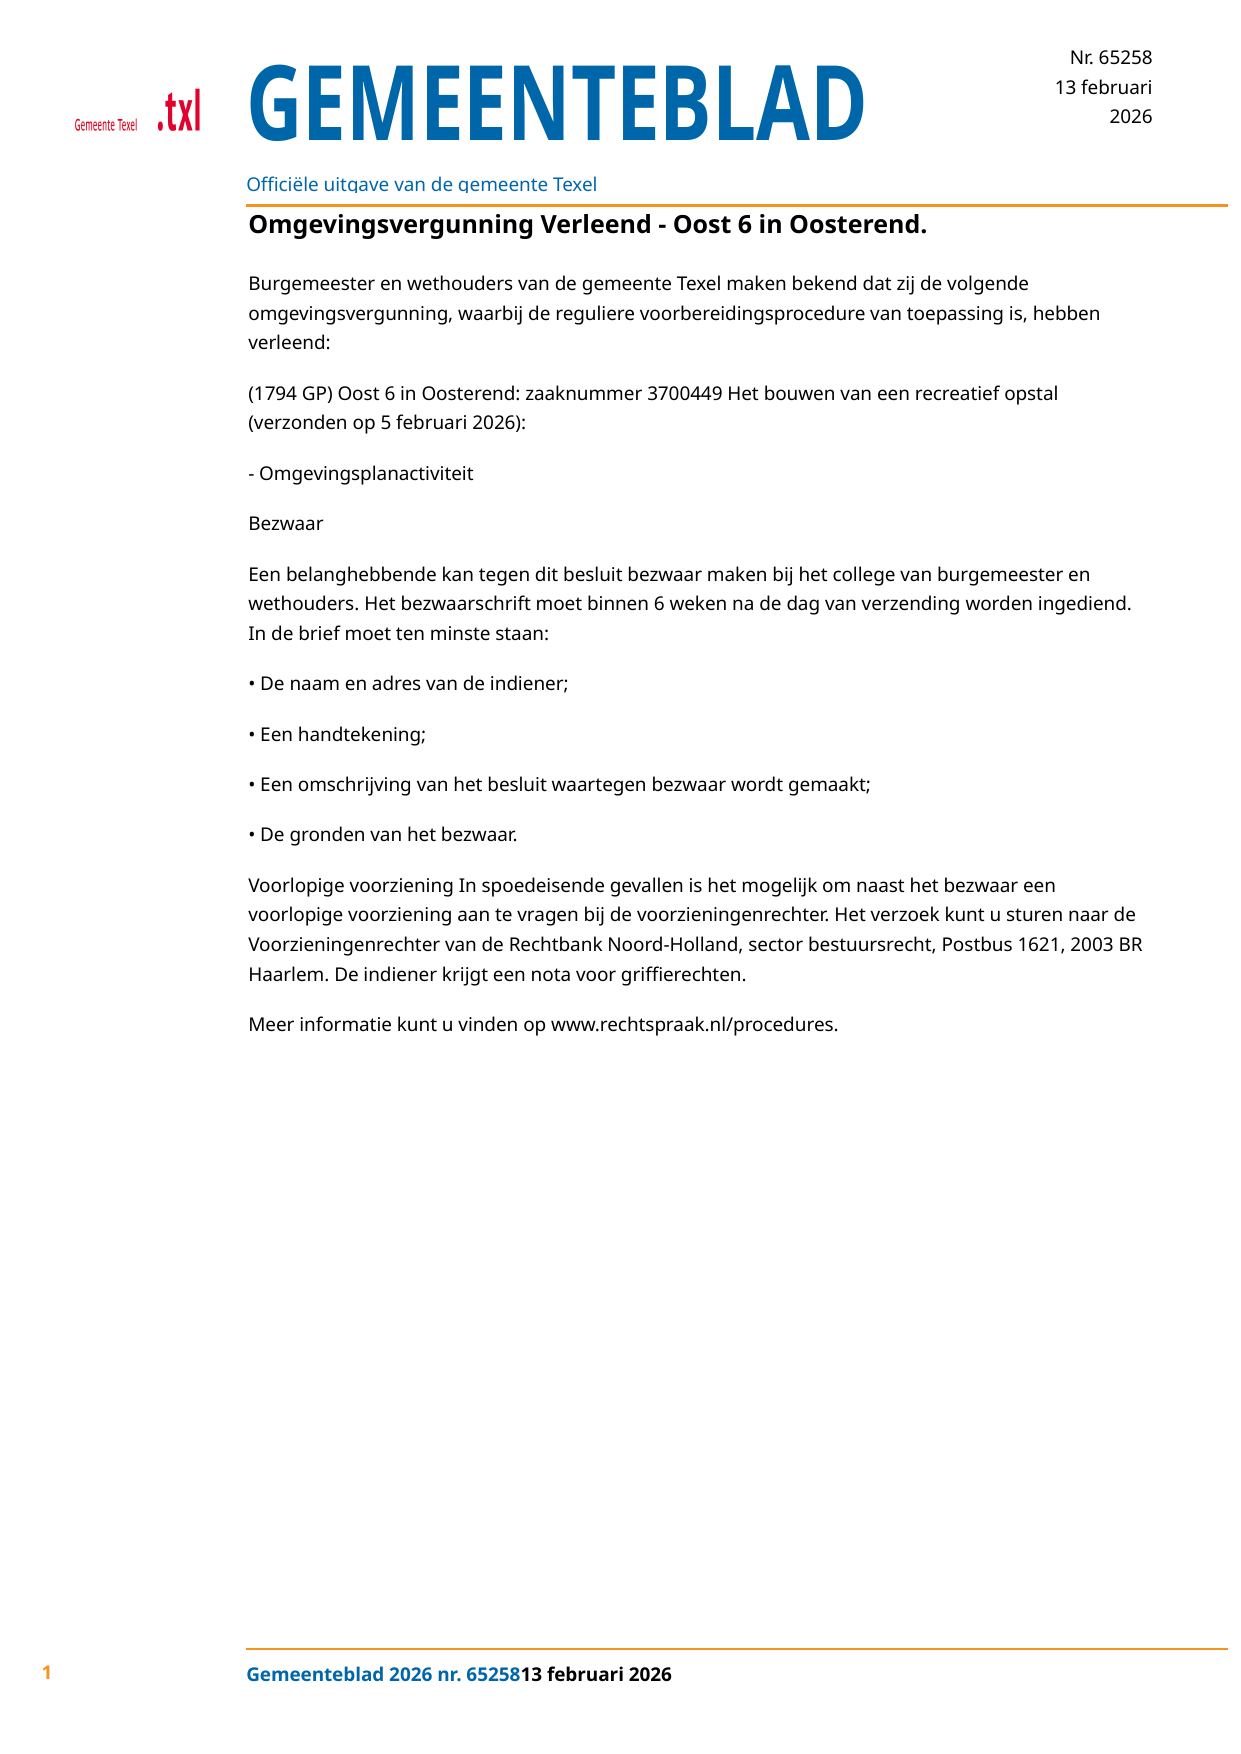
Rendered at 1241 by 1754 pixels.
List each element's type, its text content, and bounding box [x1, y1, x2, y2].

text Omgevingsvergunning Verleend - Oost 6 in Oosterend. [248, 207, 1152, 241]
text Een belanghebbende kan tegen dit besluit bezwaar maken bij het college van burgemeester en wethouders. Het bezwaarschrift moet binnen 6 weken na de dag van verzending worden ingediend. In de brief moet ten minste staan: [248, 561, 1152, 646]
text Voorlopige voorziening In spoedeisende gevallen is het mogelijk om naast het bezwaar een voorlopige voorziening aan te vragen bij de voorzieningenrechter. Het verzoek kunt u sturen naar de Voorzieningenrechter van de Rechtbank Noord-Holland, sector bestuursrecht, Postbus 1621, 2003 BR Haarlem. De indiener krijgt een nota voor griffierechten. [248, 872, 1152, 986]
text • Een omschrijving van het besluit waartegen bezwaar wordt gemaakt; [248, 771, 1152, 797]
text • De gronden van het bezwaar. [248, 822, 1152, 847]
picture [41, 47, 231, 172]
text - Omgevingsplanactiviteit [248, 460, 1152, 486]
text (1794 GP) Oost 6 in Oosterend: zaaknummer 3700449 Het bouwen van een recreatief opstal (verzonden op 5 februari 2026): [248, 380, 1152, 435]
text Burgemeester en wethouders van de gemeente Texel maken bekend dat zij de volgende omgevingsvergunning, waarbij de reguliere voorbereidingsprocedure van toepassing is, hebben verleend: [248, 270, 1152, 355]
text Meer informatie kunt u vinden op www.rechtspraak.nl/procedures. [248, 1011, 1152, 1037]
text • Een handtekening; [248, 721, 1152, 746]
text • De naam en adres van de indiener; [248, 670, 1152, 696]
text Bezwaar [248, 510, 1152, 536]
